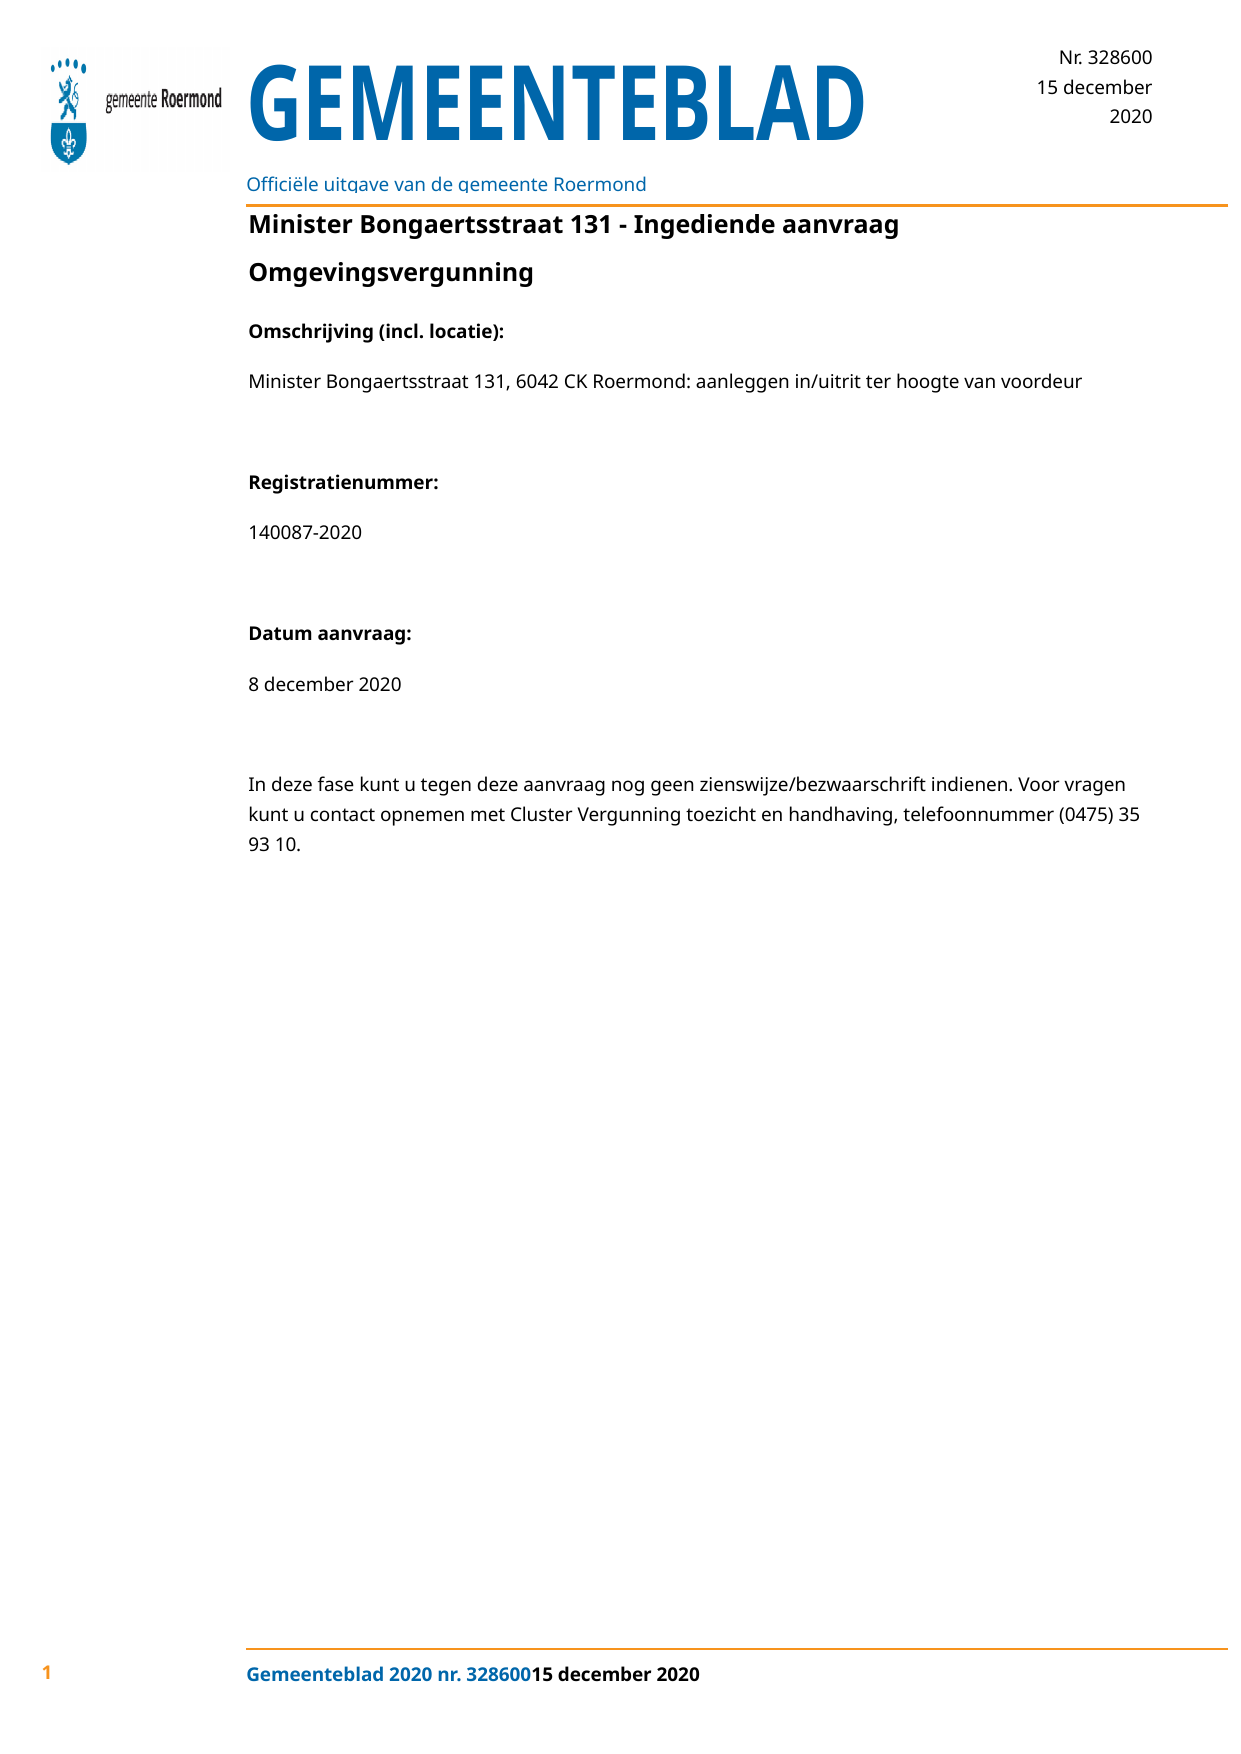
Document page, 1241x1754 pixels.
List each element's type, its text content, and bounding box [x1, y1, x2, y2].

picture [41, 47, 231, 172]
text Minister Bongaertsstraat 131 - Ingediende aanvraag Omgevingsvergunning [248, 207, 1152, 288]
text Omschrijving (incl. locatie): [248, 318, 1152, 344]
text 8 december 2020 [248, 671, 1152, 697]
text Registratienummer: [248, 469, 1152, 495]
text 140087-2020 [248, 519, 1152, 545]
text In deze fase kunt u tegen deze aanvraag nog geen zienswijze/bezwaarschrift indienen. Voor vragen kunt u contact opnemen met Cluster Vergunning toezicht en handhaving, telefoonnummer (0475) 35 93 10. [248, 772, 1152, 857]
text Datum aanvraag: [248, 620, 1152, 646]
text Minister Bongaertsstraat 131, 6042 CK Roermond: aanleggen in/uitrit ter hoogte van voordeur [248, 368, 1152, 394]
